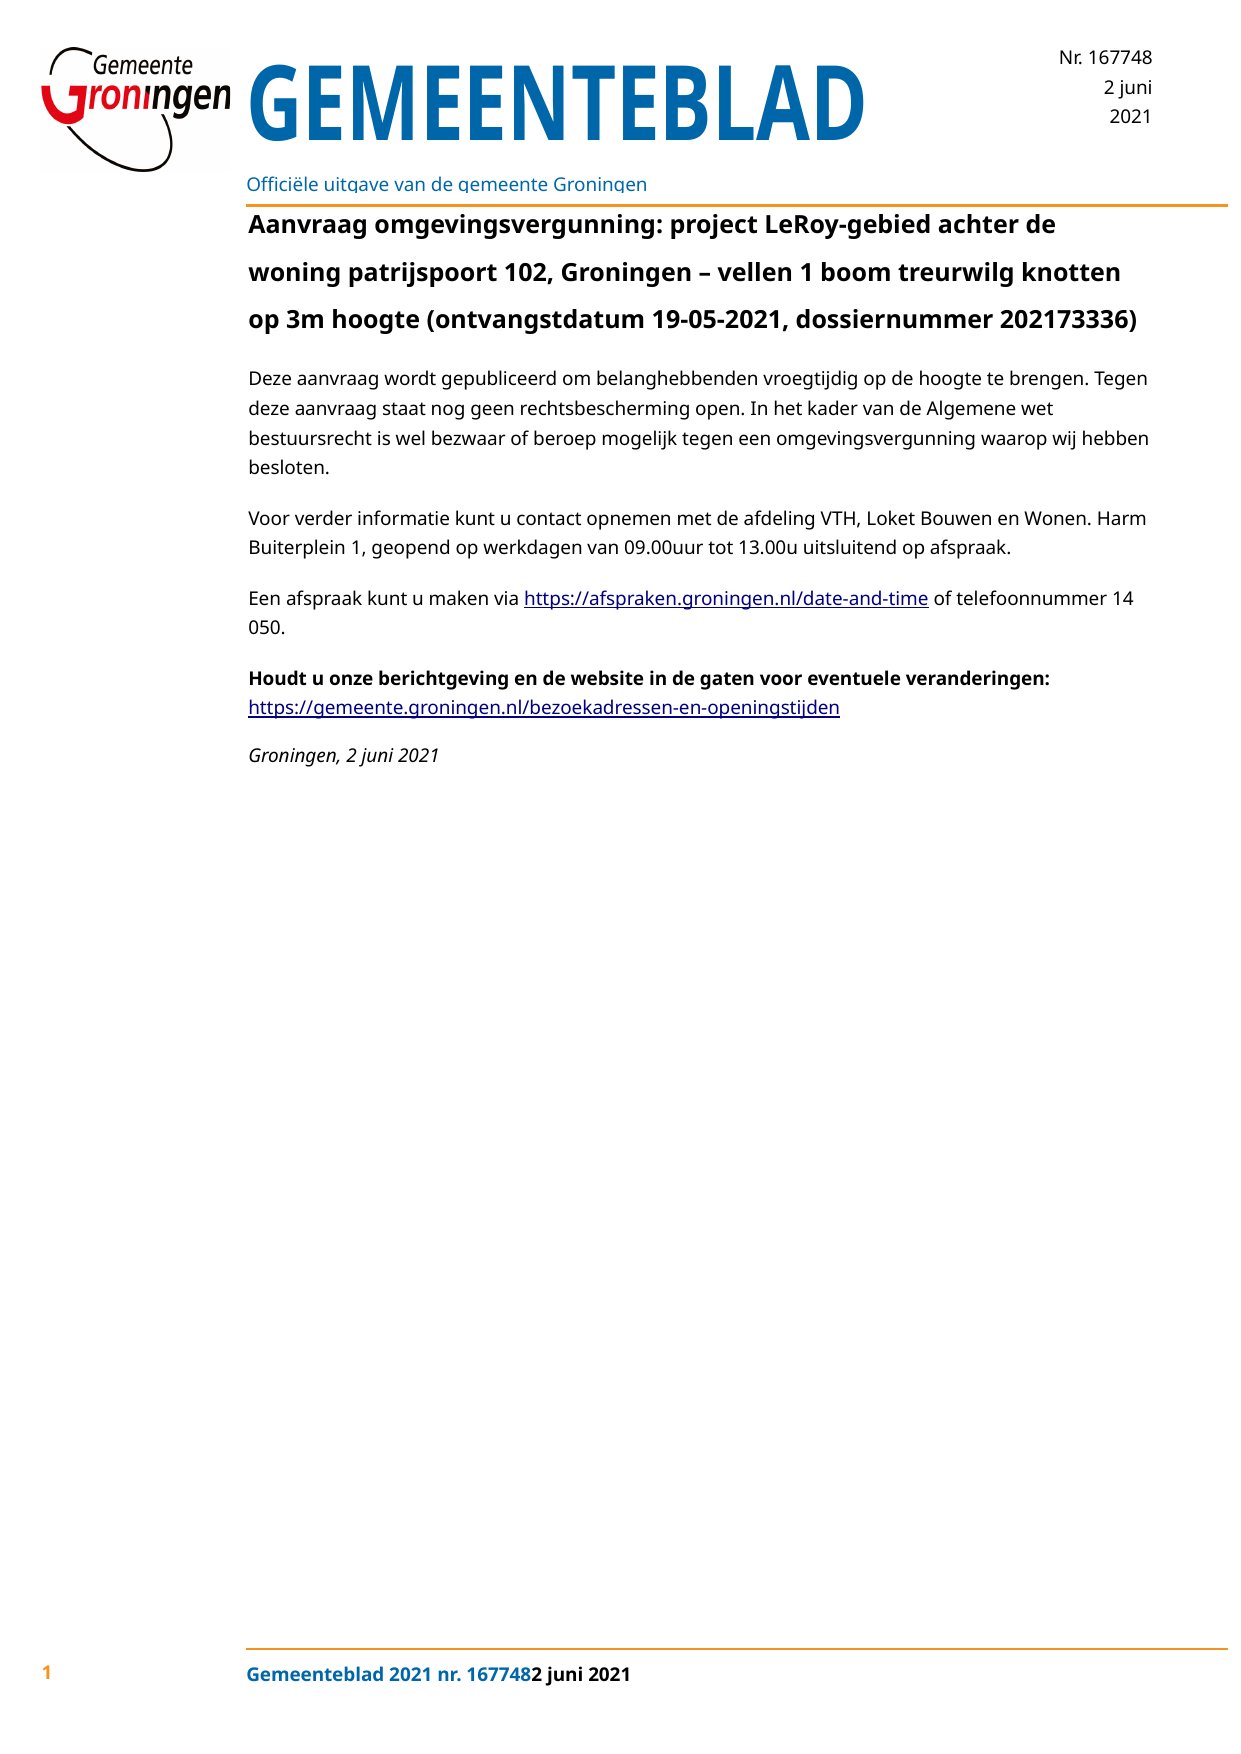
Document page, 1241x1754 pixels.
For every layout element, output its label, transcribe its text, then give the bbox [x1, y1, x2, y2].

text Groningen, 2 juni 2021 [248, 742, 1152, 768]
text Voor verder informatie kunt u contact opnemen met de afdeling VTH, Loket Bouwen en Wonen. Harm Buiterplein 1, geopend op werkdagen van 09.00uur tot 13.00u uitsluitend op afspraak. [248, 505, 1152, 560]
picture [41, 47, 231, 172]
text Deze aanvraag wordt gepubliceerd om belanghebbenden vroegtijdig op de hoogte te brengen. Tegen deze aanvraag staat nog geen rechtsbescherming open. In het kader van de Algemene wet bestuursrecht is wel bezwaar of beroep mogelijk tegen een omgevingsvergunning waarop wij hebben besloten. [248, 366, 1152, 480]
text Aanvraag omgevingsvergunning: project LeRoy-gebied achter de woning patrijspoort 102, Groningen – vellen 1 boom treurwilg knotten op 3m hoogte (ontvangstdatum 19-05-2021, dossiernummer 202173336) [248, 207, 1152, 336]
text Houdt u onze berichtgeving en de website in de gaten voor eventuele veranderingen: https://gemeente.groningen.nl/bezoekadressen-en-openingstijden [248, 665, 1152, 720]
text Een afspraak kunt u maken via https://afspraken.groningen.nl/date-and-time of telefoonnummer 14 050. [248, 585, 1152, 640]
